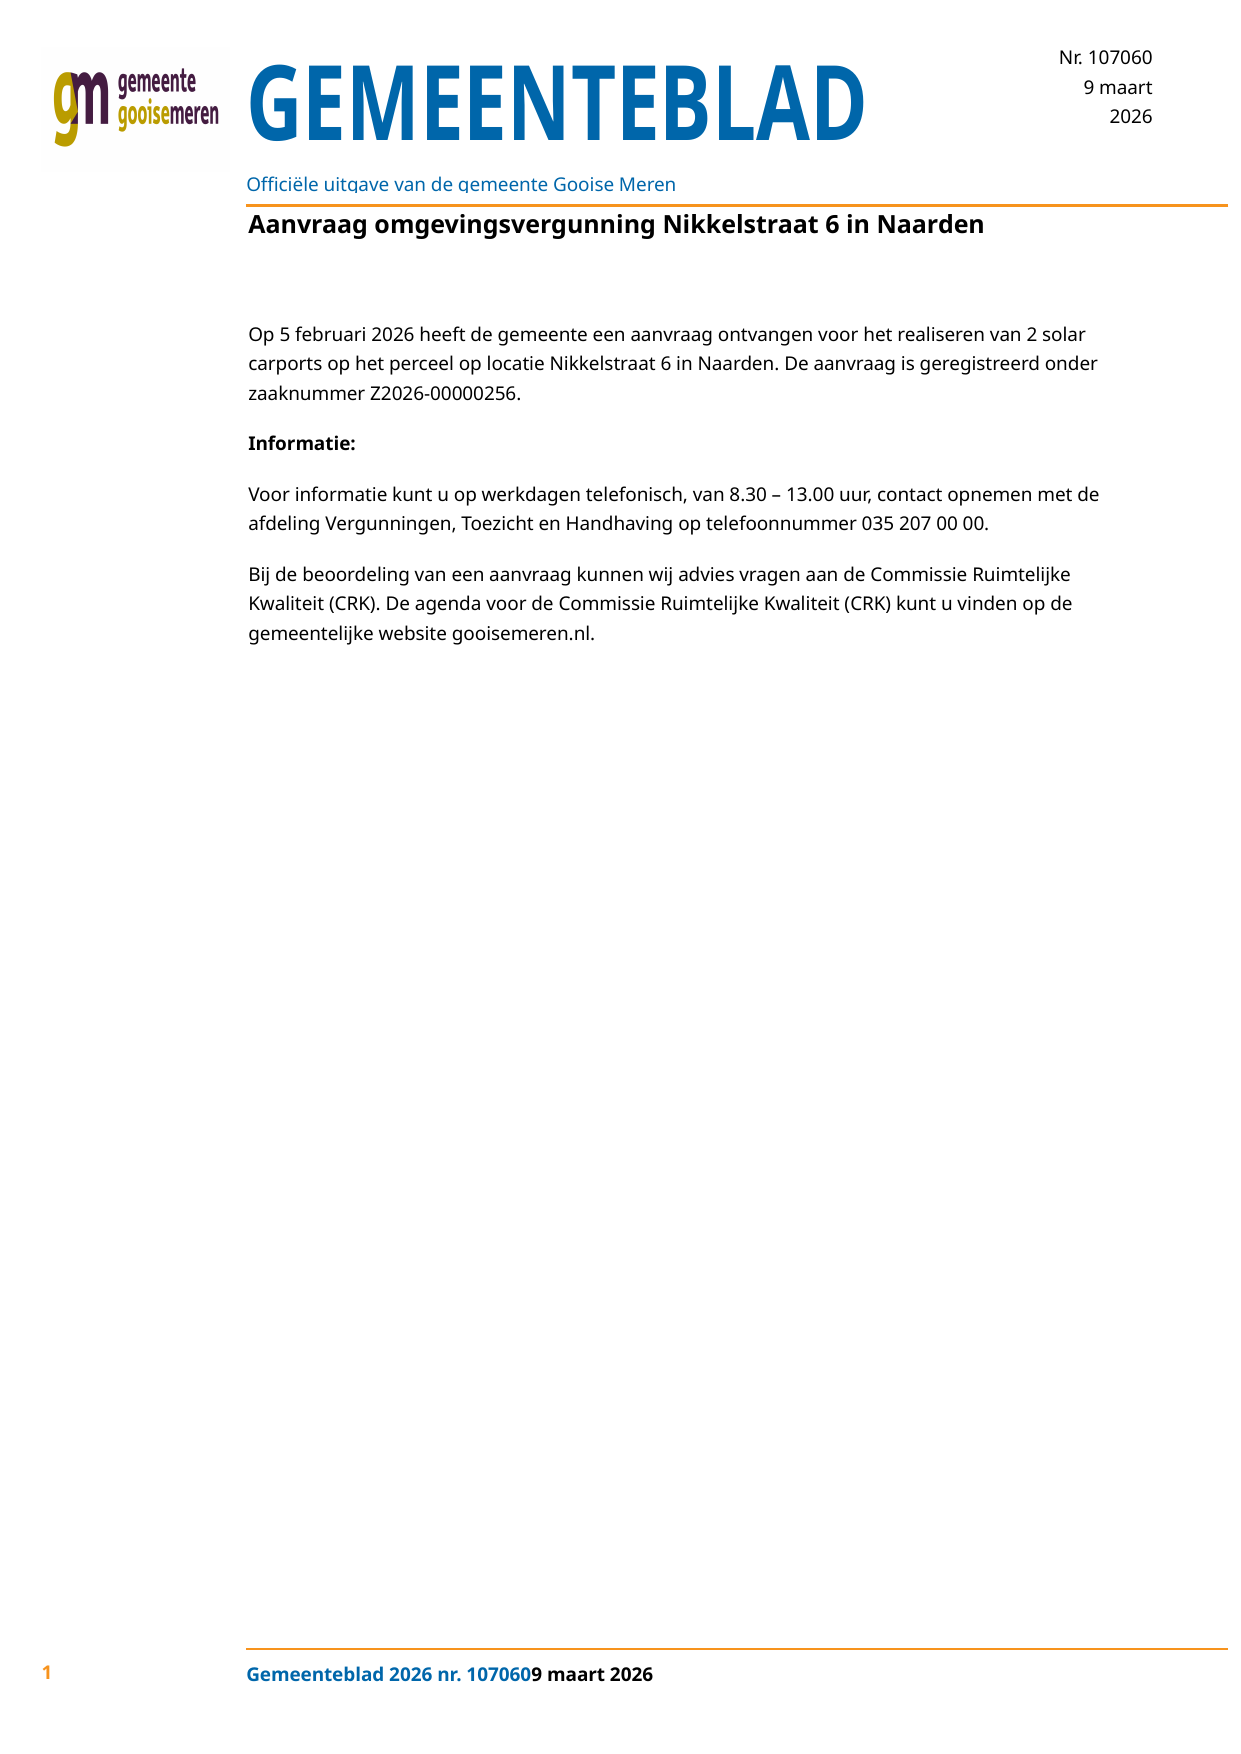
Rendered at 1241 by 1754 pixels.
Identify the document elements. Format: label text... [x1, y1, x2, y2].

text Voor informatie kunt u op werkdagen telefonisch, van 8.30 – 13.00 uur, contact opnemen met de afdeling Vergunningen, Toezicht en Handhaving op telefoonnummer 035 207 00 00. [248, 481, 1152, 536]
text Aanvraag omgevingsvergunning Nikkelstraat 6 in Naarden [248, 207, 1152, 241]
text Bij de beoordeling van een aanvraag kunnen wij advies vragen aan de Commissie Ruimtelijke Kwaliteit (CRK). De agenda voor de Commissie Ruimtelijke Kwaliteit (CRK) kunt u vinden op de gemeentelijke website gooisemeren.nl. [248, 561, 1152, 646]
picture [41, 47, 231, 172]
text Op 5 februari 2026 heeft de gemeente een aanvraag ontvangen voor het realiseren van 2 solar carports op het perceel op locatie Nikkelstraat 6 in Naarden. De aanvraag is geregistreerd onder zaaknummer Z2026-00000256. [248, 321, 1152, 406]
text Informatie: [248, 430, 1152, 456]
